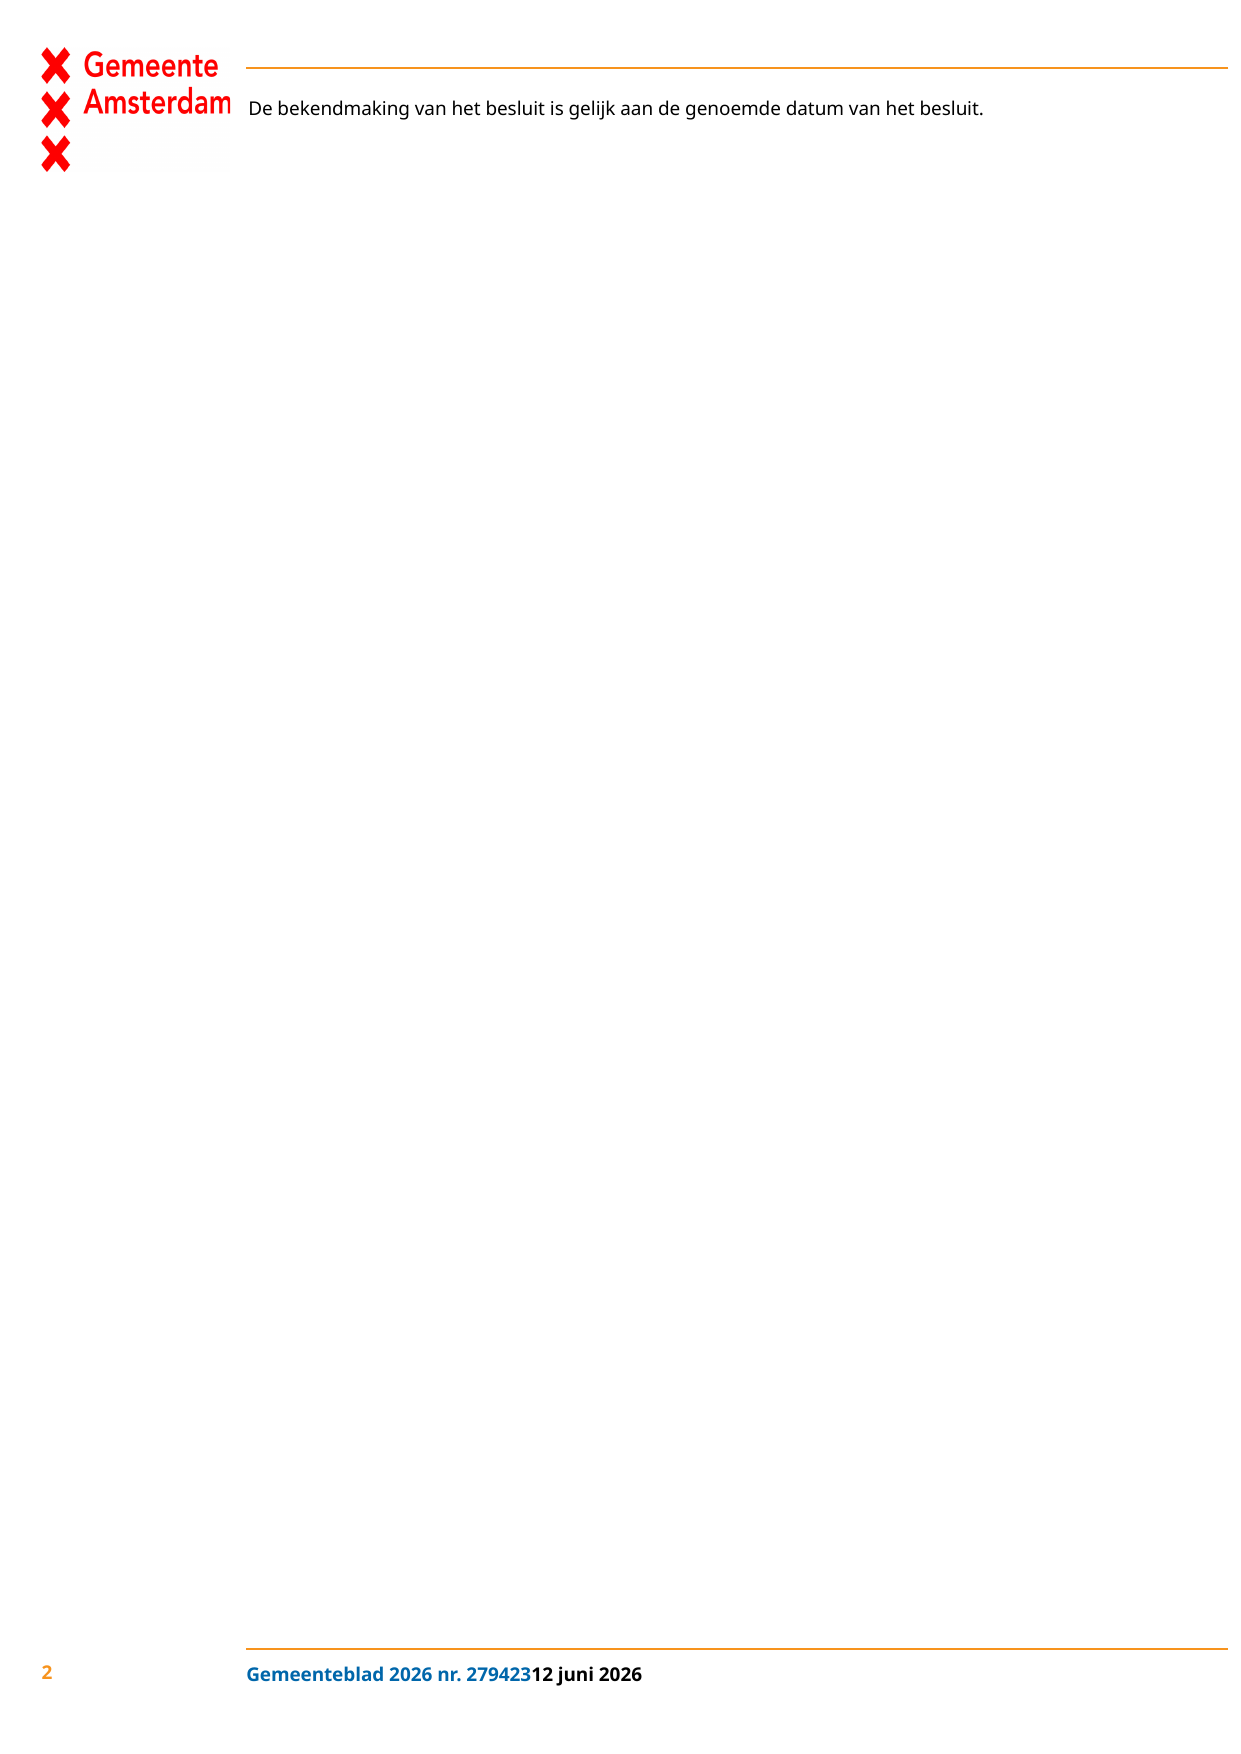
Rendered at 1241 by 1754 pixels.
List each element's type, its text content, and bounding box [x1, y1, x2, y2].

picture [41, 47, 231, 172]
text De bekendmaking van het besluit is gelijk aan de genoemde datum van het besluit. [248, 95, 1152, 121]
